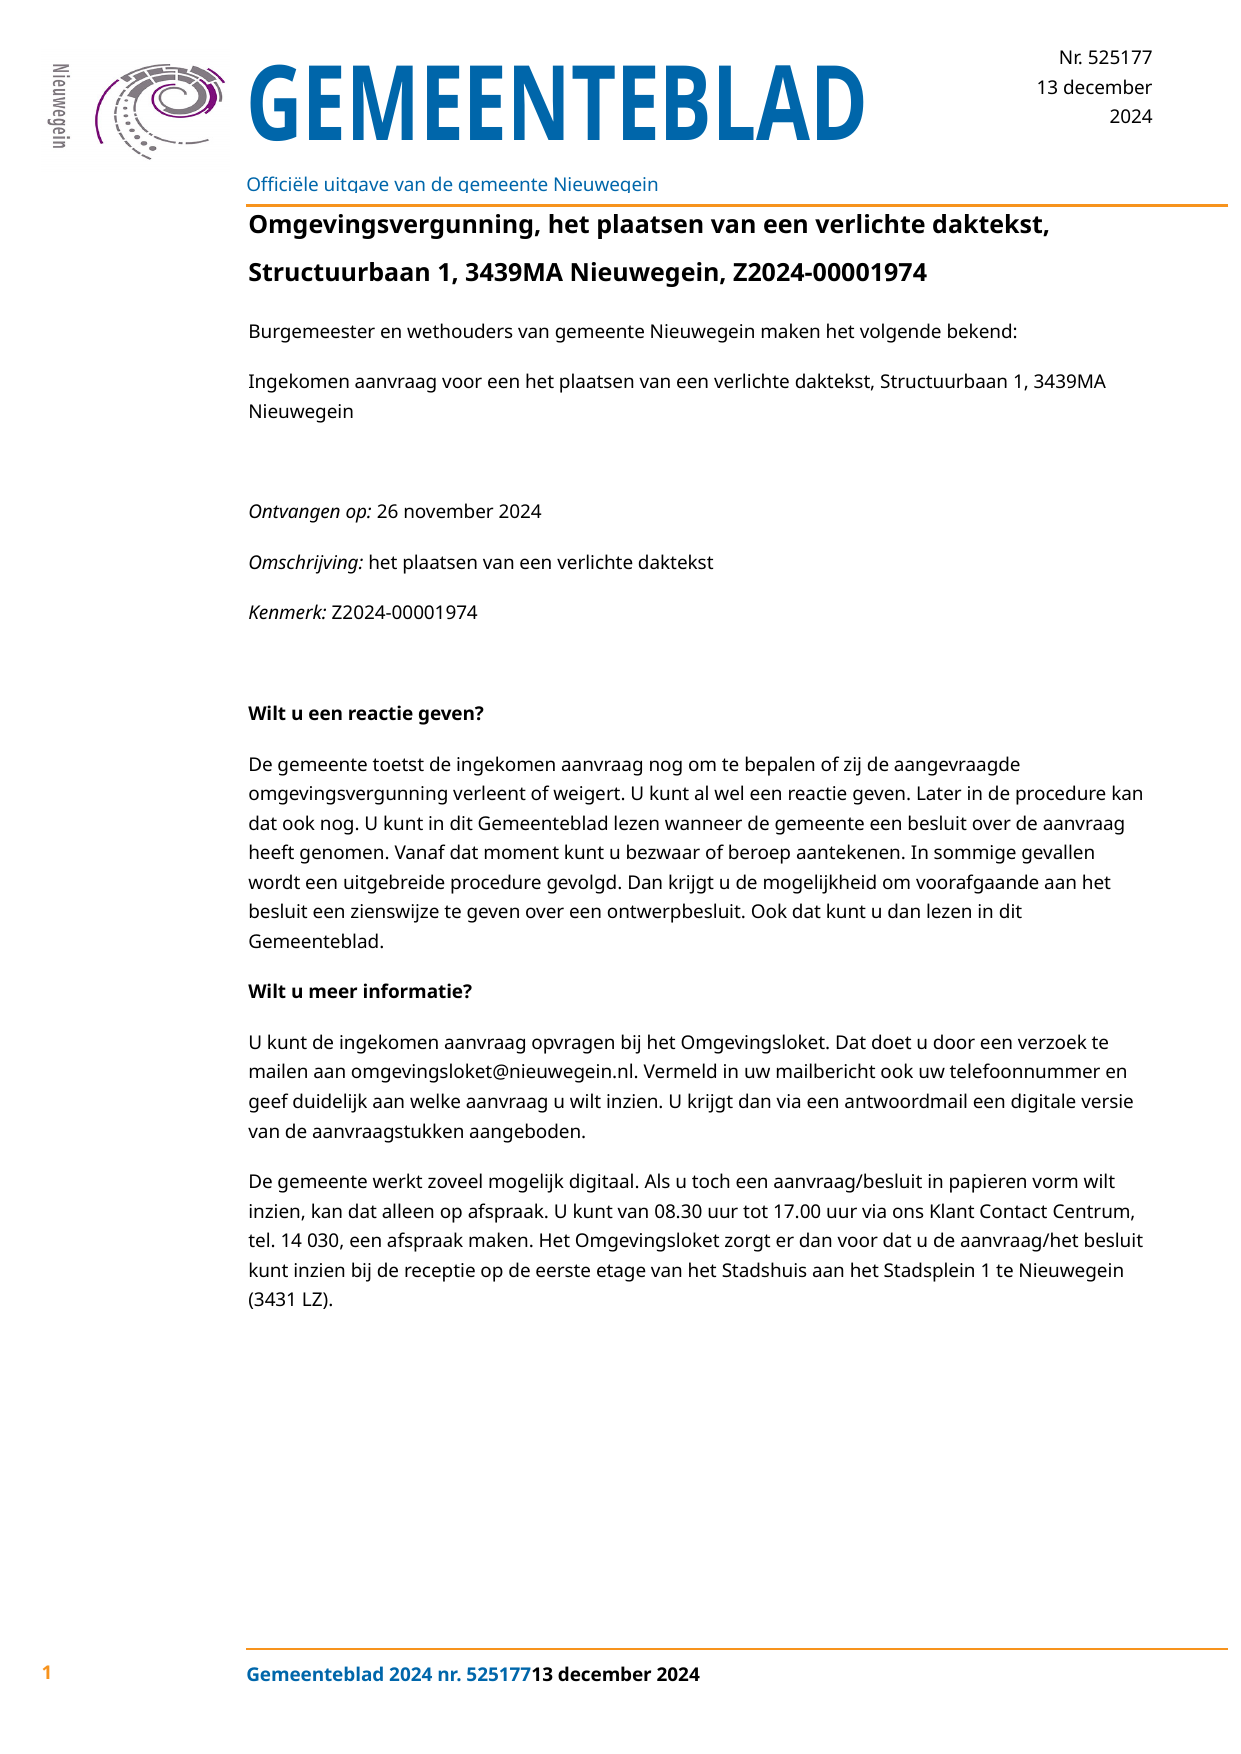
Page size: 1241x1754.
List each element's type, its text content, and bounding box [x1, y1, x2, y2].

text De gemeente toetst de ingekomen aanvraag nog om te bepalen of zij de aangevraagde omgevingsvergunning verleent of weigert. U kunt al wel een reactie geven. Later in de procedure kan dat ook nog. U kunt in dit Gemeenteblad lezen wanneer de gemeente een besluit over de aanvraag heeft genomen. Vanaf dat moment kunt u bezwaar of beroep aantekenen. In sommige gevallen wordt een uitgebreide procedure gevolgd. Dan krijgt u de mogelijkheid om voorafgaande aan het besluit een zienswijze te geven over een ontwerpbesluit. Ook dat kunt u dan lezen in dit Gemeenteblad. [248, 751, 1152, 954]
text U kunt de ingekomen aanvraag opvragen bij het Omgevingsloket. Dat doet u door een verzoek te mailen aan omgevingsloket@nieuwegein.nl. Vermeld in uw mailbericht ook uw telefoonnummer en geef duidelijk aan welke aanvraag u wilt inzien. U krijgt dan via een antwoordmail een digitale versie van de aanvraagstukken aangeboden. [248, 1029, 1152, 1144]
text De gemeente werkt zoveel mogelijk digitaal. Als u toch een aanvraag/besluit in papieren vorm wilt inzien, kan dat alleen op afspraak. U kunt van 08.30 uur tot 17.00 uur via ons Klant Contact Centrum, tel. 14 030, een afspraak maken. Het Omgevingsloket zorgt er dan voor dat u de aanvraag/het besluit kunt inzien bij de receptie op de eerste etage van het Stadshuis aan het Stadsplein 1 te Nieuwegein (3431 LZ). [248, 1168, 1152, 1312]
text Kenmerk: Z2024-00001974 [248, 599, 1152, 625]
text Ingekomen aanvraag voor een het plaatsen van een verlichte daktekst, Structuurbaan 1, 3439MA Nieuwegein [248, 368, 1152, 424]
text Omschrijving: het plaatsen van een verlichte daktekst [248, 549, 1152, 575]
text Wilt u meer informatie? [248, 979, 1152, 1004]
text Wilt u een reactie geven? [248, 700, 1152, 726]
text Ontvangen op: 26 november 2024 [248, 499, 1152, 524]
text Burgemeester en wethouders van gemeente Nieuwegein maken het volgende bekend: [248, 318, 1152, 344]
text Omgevingsvergunning, het plaatsen van een verlichte daktekst, Structuurbaan 1, 3439MA Nieuwegein, Z2024-00001974 [248, 207, 1152, 288]
picture [41, 47, 231, 172]
